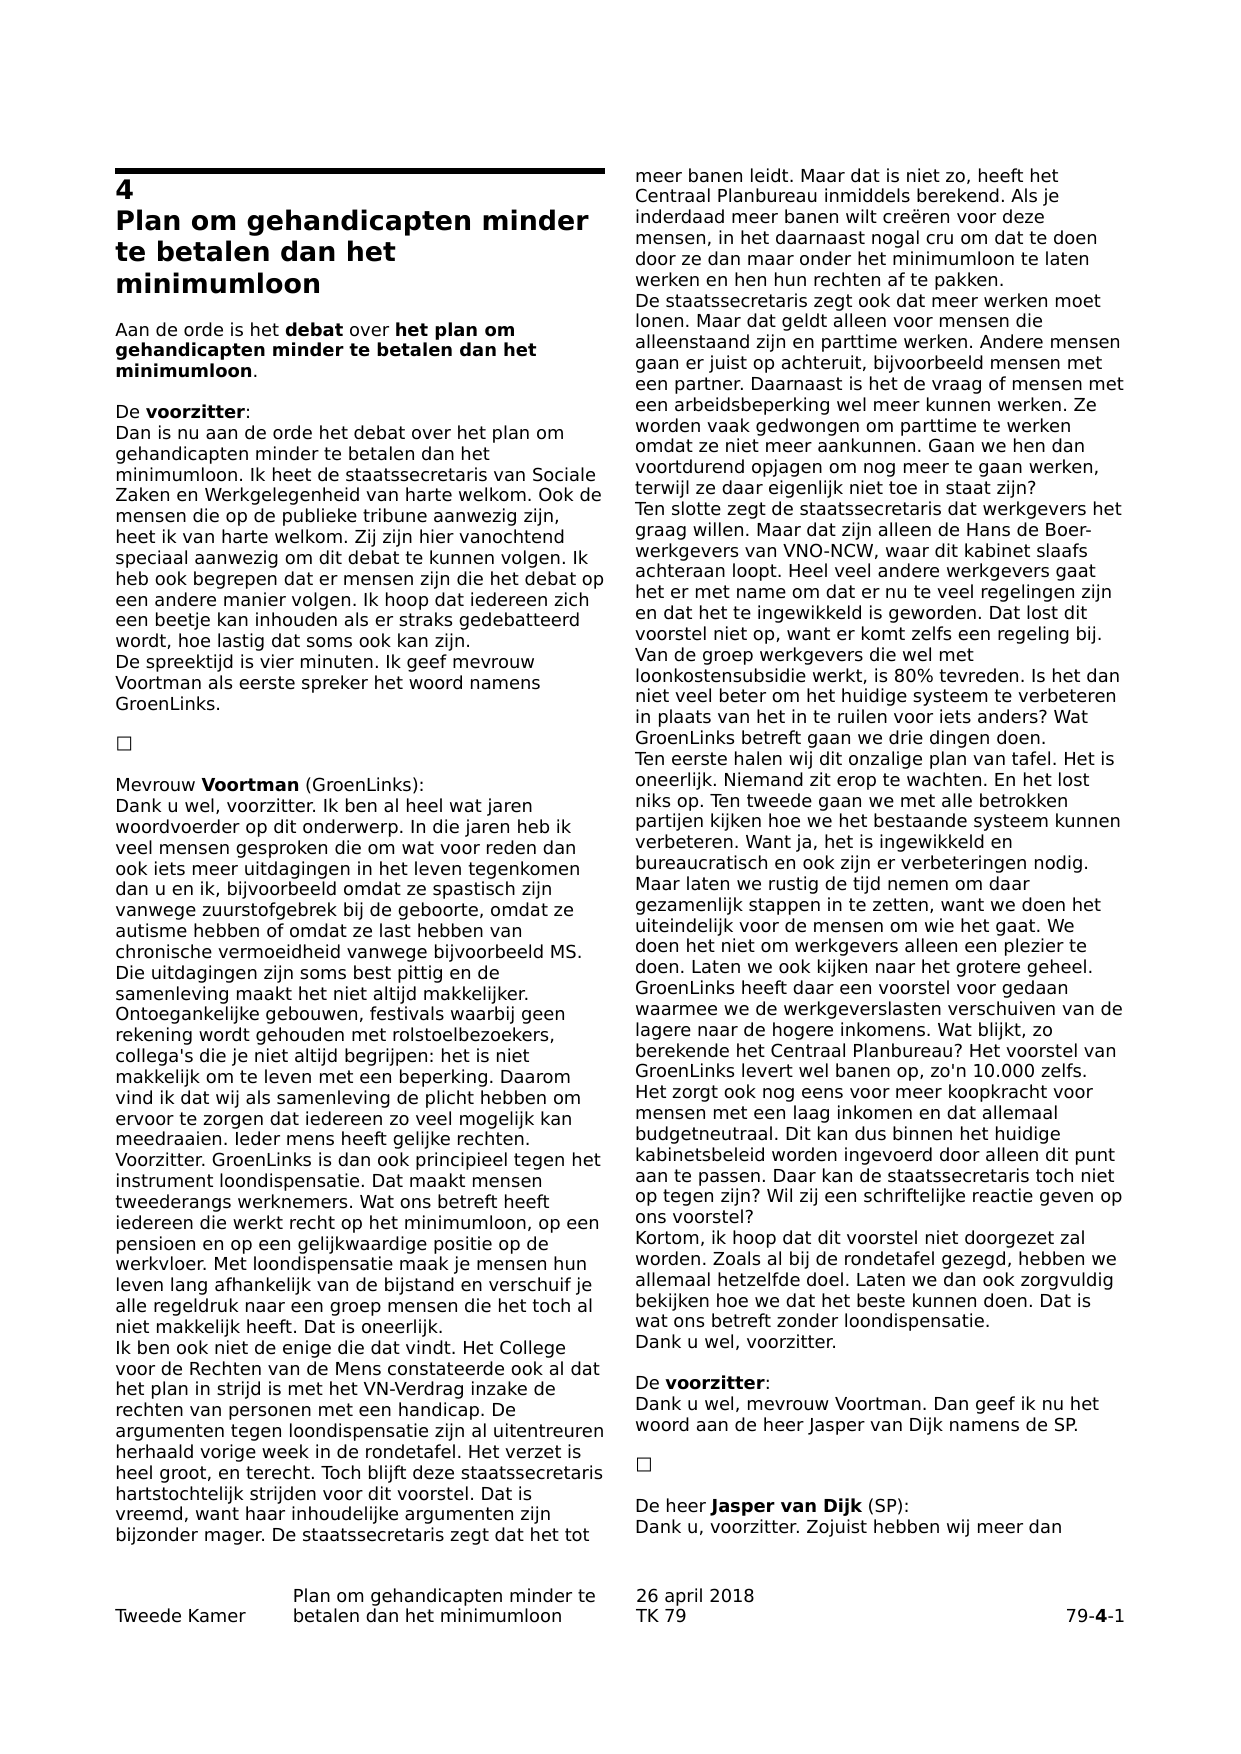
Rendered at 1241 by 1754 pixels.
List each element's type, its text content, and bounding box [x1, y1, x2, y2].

text Ik ben ook niet de enige die dat vindt. Het College voor de Rechten van de Mens constateerde ook al dat het plan in strijd is met het VN-Verdrag inzake de rechten van personen met een handicap. De argumenten tegen loondispensatie zijn al uitentreuren herhaald vorige week in de rondetafel. Het verzet is heel groot, en terecht. Toch blijft deze staatssecretaris hartstochtelijk strijden voor dit voorstel. Dat is vreemd, want haar inhoudelijke argumenten zijn bijzonder mager. De staatssecretaris zegt dat het tot [115, 1337, 605, 1546]
text De voorzitter: [635, 1373, 1125, 1393]
title 4 Plan om gehandicapten minder te betalen dan het minimumloon [115, 174, 605, 299]
text Aan de orde is het debat over het plan om gehandicapten minder te betalen dan het minimumloon. [115, 319, 605, 382]
text Ten slotte zegt de staatssecretaris dat werkgevers het graag willen. Maar dat zijn alleen de Hans de Boer-werkgevers van VNO-NCW, waar dit kabinet slaafs achteraan loopt. Heel veel andere werkgevers gaat het er met name om dat er nu te veel regelingen zijn en dat het te ingewikkeld is geworden. Dat lost dit voorstel niet op, want er komt zelfs een regeling bij. Van de groep werkgevers die wel met loonkostensubsidie werkt, is 80% tevreden. Is het dan niet veel beter om het huidige systeem te verbeteren in plaats van het in te ruilen voor iets anders? Wat GroenLinks betreft gaan we drie dingen doen. [635, 499, 1125, 749]
text Voorzitter. GroenLinks is dan ook principieel tegen het instrument loondispensatie. Dat maakt mensen tweederangs werknemers. Wat ons betreft heeft iedereen die werkt recht op het minimumloon, op een pensioen en op een gelijkwaardige positie op de werkvloer. Met loondispensatie maak je mensen hun leven lang afhankelijk van de bijstand en verschuif je alle regeldruk naar een groep mensen die het toch al niet makkelijk heeft. Dat is oneerlijk. [115, 1150, 605, 1337]
text De voorzitter: [115, 402, 605, 423]
text De spreektijd is vier minuten. Ik geef mevrouw Voortman als eerste spreker het woord namens GroenLinks. [115, 652, 605, 714]
text Dank u wel, voorzitter. Ik ben al heel wat jaren woordvoerder op dit onderwerp. In die jaren heb ik veel mensen gesproken die om wat voor reden dan ook iets meer uitdagingen in het leven tegenkomen dan u en ik, bijvoorbeeld omdat ze spastisch zijn vanwege zuurstofgebrek bij de geboorte, omdat ze autisme hebben of omdat ze last hebben van chronische vermoeidheid vanwege bijvoorbeeld MS. Die uitdagingen zijn soms best pittig en de samenleving maakt het niet altijd makkelijker. Ontoegankelijke gebouwen, festivals waarbij geen rekening wordt gehouden met rolstoelbezoekers, collega's die je niet altijd begrijpen: het is niet makkelijk om te leven met een beperking. Daarom vind ik dat wij als samenleving de plicht hebben om ervoor te zorgen dat iedereen zo veel mogelijk kan meedraaien. Ieder mens heeft gelijke rechten. [115, 796, 605, 1150]
text Dank u, voorzitter. Zojuist hebben wij meer dan [635, 1517, 1125, 1537]
text ⬜ [115, 734, 605, 755]
text De staatssecretaris zegt ook dat meer werken moet lonen. Maar dat geldt alleen voor mensen die alleenstaand zijn en parttime werken. Andere mensen gaan er juist op achteruit, bijvoorbeeld mensen met een partner. Daarnaast is het de vraag of mensen met een arbeidsbeperking wel meer kunnen werken. Ze worden vaak gedwongen om parttime te werken omdat ze niet meer aankunnen. Gaan we hen dan voortdurend opjagen om nog meer te gaan werken, terwijl ze daar eigenlijk niet toe in staat zijn? [635, 290, 1125, 499]
text Dank u wel, voorzitter. [635, 1332, 1125, 1353]
text meer banen leidt. Maar dat is niet zo, heeft het Centraal Planbureau inmiddels berekend. Als je inderdaad meer banen wilt creëren voor deze mensen, in het daarnaast nogal cru om dat te doen door ze dan maar onder het minimumloon te laten werken en hen hun rechten af te pakken. [635, 165, 1125, 290]
text Dank u wel, mevrouw Voortman. Dan geef ik nu het woord aan de heer Jasper van Dijk namens de SP. [635, 1393, 1125, 1435]
text Ten eerste halen wij dit onzalige plan van tafel. Het is oneerlijk. Niemand zit erop te wachten. En het lost niks op. Ten tweede gaan we met alle betrokken partijen kijken hoe we het bestaande systeem kunnen verbeteren. Want ja, het is ingewikkeld en bureaucratisch en ook zijn er verbeteringen nodig. Maar laten we rustig de tijd nemen om daar gezamenlijk stappen in te zetten, want we doen het uiteindelijk voor de mensen om wie het gaat. We doen het niet om werkgevers alleen een plezier te doen. Laten we ook kijken naar het grotere geheel. GroenLinks heeft daar een voorstel voor gedaan waarmee we de werkgeverslasten verschuiven van de lagere naar de hogere inkomens. Wat blijkt, zo berekende het Centraal Planbureau? Het voorstel van GroenLinks levert wel banen op, zo'n 10.000 zelfs. Het zorgt ook nog eens voor meer koopkracht voor mensen met een laag inkomen en dat allemaal budgetneutraal. Dit kan dus binnen het huidige kabinetsbeleid worden ingevoerd door alleen dit punt aan te passen. Daar kan de staatssecretaris toch niet op tegen zijn? Wil zij een schriftelijke reactie geven op ons voorstel? [635, 749, 1125, 1228]
text Dan is nu aan de orde het debat over het plan om gehandicapten minder te betalen dan het minimumloon. Ik heet de staatssecretaris van Sociale Zaken en Werkgelegenheid van harte welkom. Ook de mensen die op de publieke tribune aanwezig zijn, heet ik van harte welkom. Zij zijn hier vanochtend speciaal aanwezig om dit debat te kunnen volgen. Ik heb ook begrepen dat er mensen zijn die het debat op een andere manier volgen. Ik hoop dat iedereen zich een beetje kan inhouden als er straks gedebatteerd wordt, hoe lastig dat soms ook kan zijn. [115, 423, 605, 652]
text Mevrouw Voortman (GroenLinks): [115, 775, 605, 796]
text De heer Jasper van Dijk (SP): [635, 1496, 1125, 1517]
text Kortom, ik hoop dat dit voorstel niet doorgezet zal worden. Zoals al bij de rondetafel gezegd, hebben we allemaal hetzelfde doel. Laten we dan ook zorgvuldig bekijken hoe we dat het beste kunnen doen. Dat is wat ons betreft zonder loondispensatie. [635, 1228, 1125, 1332]
text ⬜ [635, 1455, 1125, 1476]
